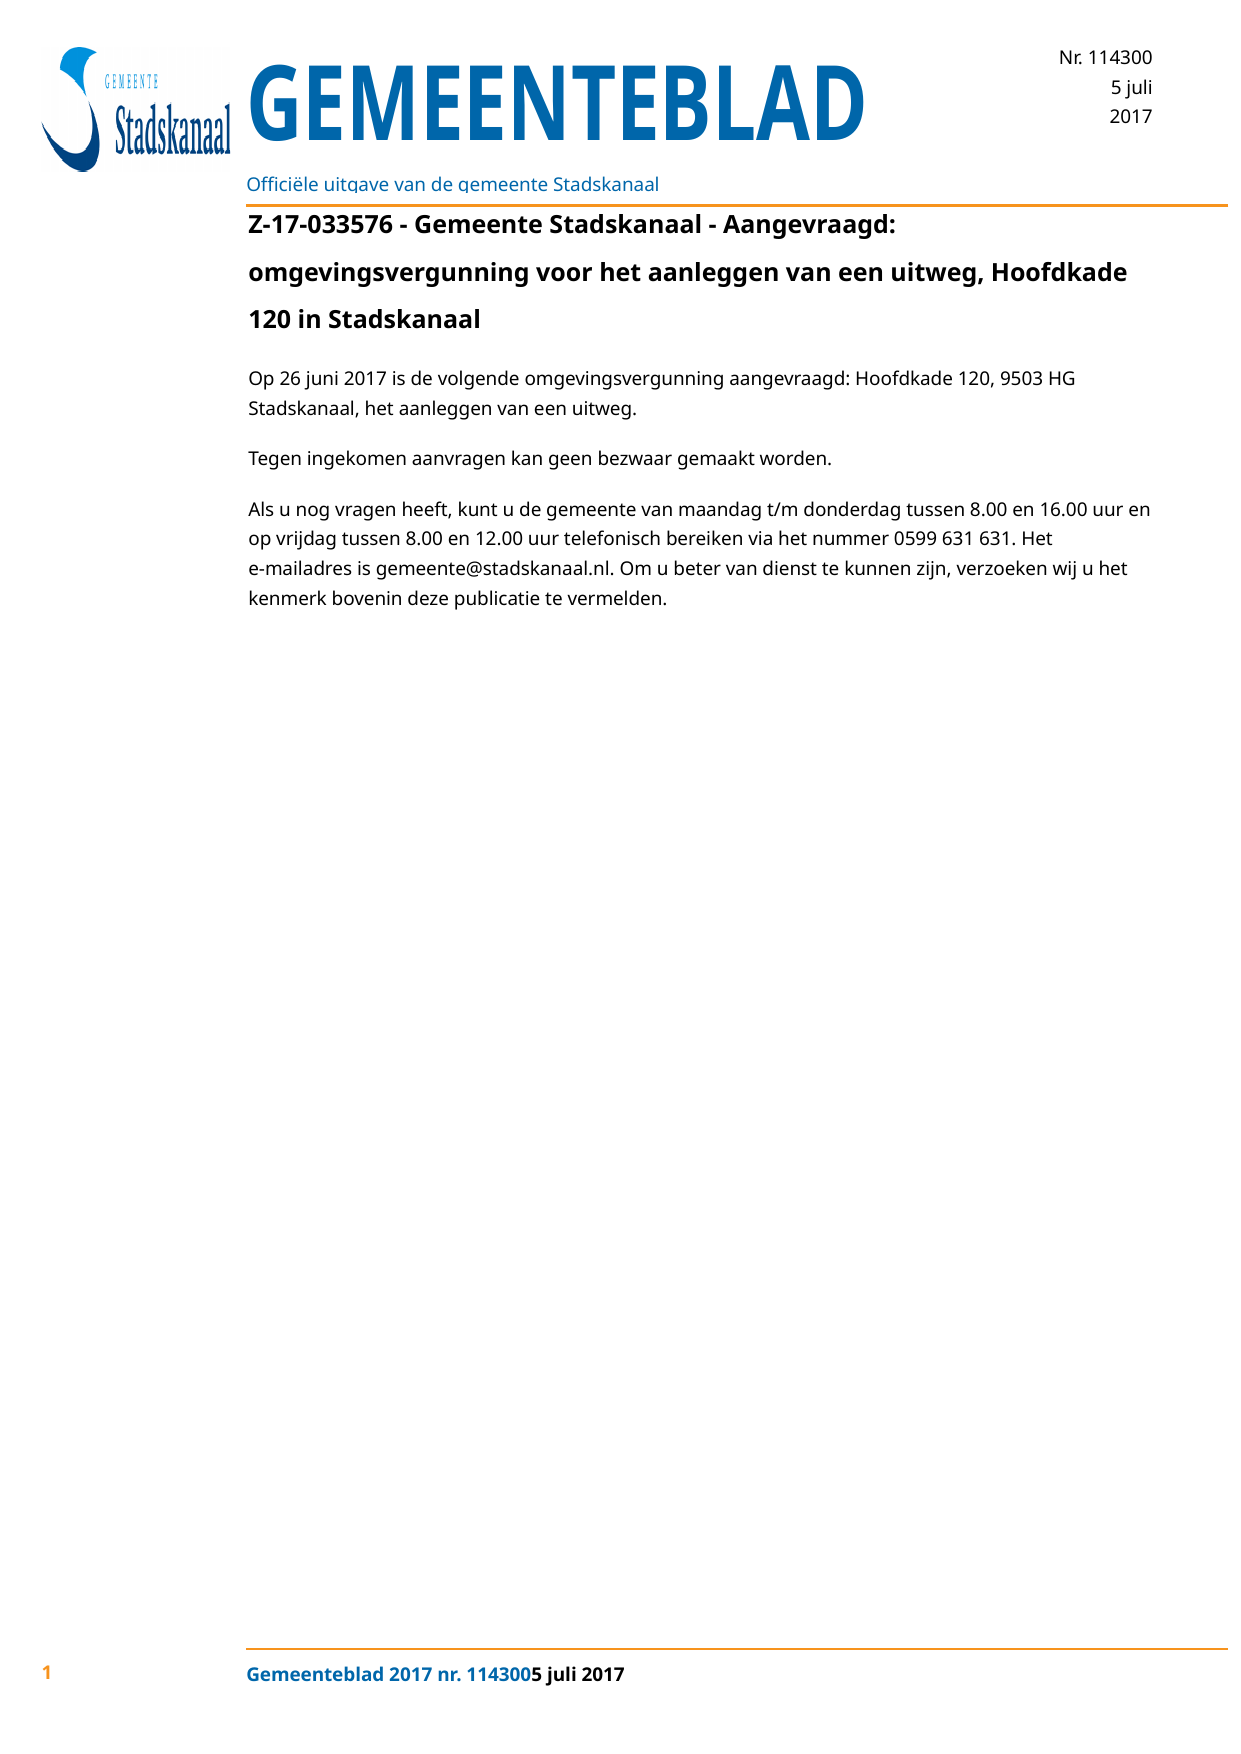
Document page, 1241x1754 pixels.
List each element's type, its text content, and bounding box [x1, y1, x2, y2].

picture [41, 47, 231, 172]
text Tegen ingekomen aanvragen kan geen bezwaar gemaakt worden. [248, 446, 1152, 471]
text Z-17-033576 - Gemeente Stadskanaal - Aangevraagd: omgevingsvergunning voor het aanleggen van een uitweg, Hoofdkade 120 in Stadskanaal [248, 207, 1152, 336]
text Als u nog vragen heeft, kunt u de gemeente van maandag t/m donderdag tussen 8.00 en 16.00 uur en op vrijdag tussen 8.00 en 12.00 uur telefonisch bereiken via het nummer 0599 631 631. Het e‑mailadres is gemeente@stadskanaal.nl. Om u beter van dienst te kunnen zijn, verzoeken wij u het kenmerk bovenin deze publicatie te vermelden. [248, 496, 1152, 610]
text Op 26 juni 2017 is de volgende omgevingsvergunning aangevraagd: Hoofdkade 120, 9503 HG Stadskanaal, het aanleggen van een uitweg. [248, 366, 1152, 421]
